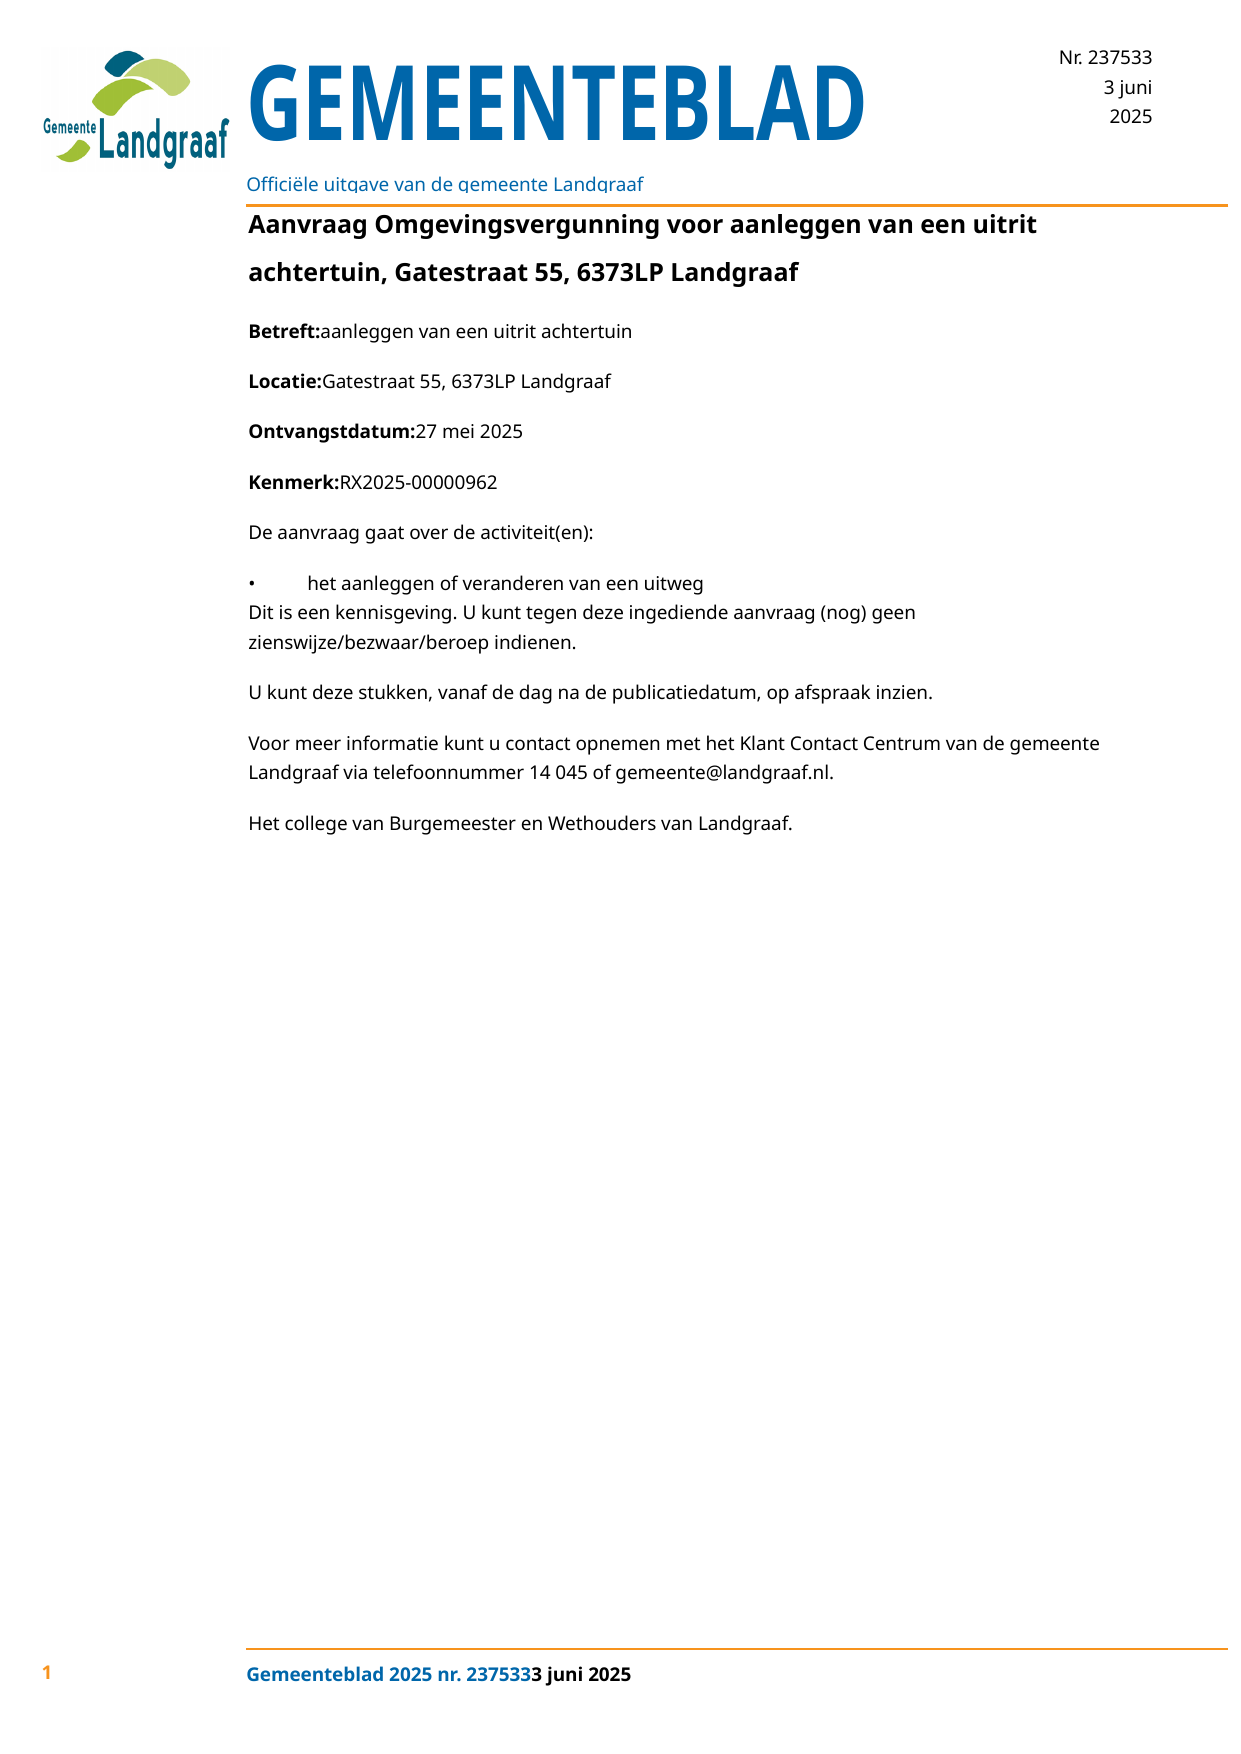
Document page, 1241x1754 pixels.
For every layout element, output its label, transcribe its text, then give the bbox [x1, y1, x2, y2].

text Locatie:Gatestraat 55, 6373LP Landgraaf [248, 368, 1152, 394]
text De aanvraag gaat over de activiteit(en): [248, 519, 1152, 545]
text Het college van Burgemeester en Wethouders van Landgraaf. [248, 810, 1152, 836]
text Voor meer informatie kunt u contact opnemen met het Klant Contact Centrum van de gemeente Landgraaf via telefoonnummer 14 045 of gemeente@landgraaf.nl. [248, 730, 1152, 785]
text U kunt deze stukken, vanaf de dag na de publicatiedatum, op afspraak inzien. [248, 679, 1152, 705]
text Betreft:aanleggen van een uitrit achtertuin [248, 318, 1152, 344]
list het aanleggen of veranderen van een uitweg [248, 570, 1152, 596]
text Ontvangstdatum:27 mei 2025 [248, 419, 1152, 444]
picture [41, 47, 231, 172]
text Kenmerk:RX2025-00000962 [248, 469, 1152, 495]
text Aanvraag Omgevingsvergunning voor aanleggen van een uitrit achtertuin, Gatestraat 55, 6373LP Landgraaf [248, 207, 1152, 288]
text Dit is een kennisgeving. U kunt tegen deze ingediende aanvraag (nog) geen zienswijze/bezwaar/beroep indienen. [248, 599, 1152, 655]
